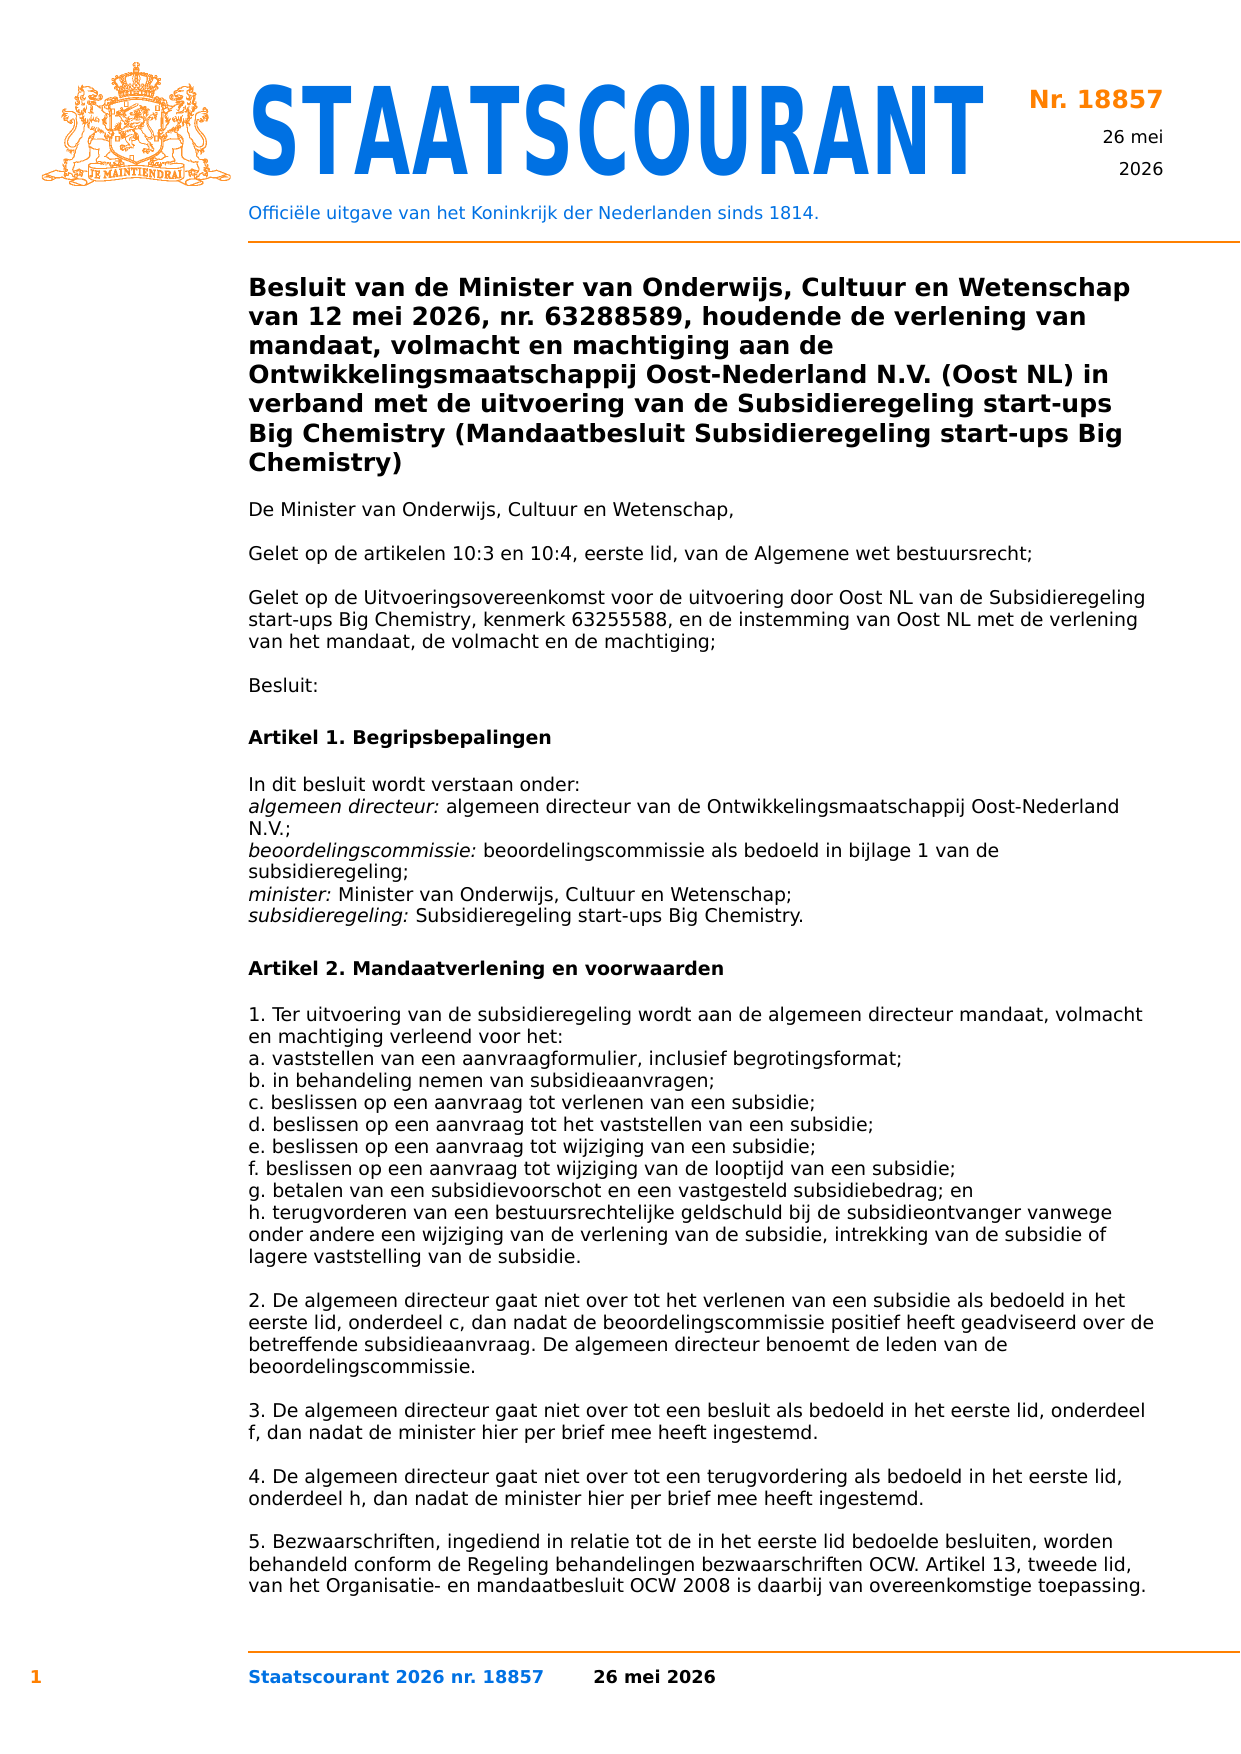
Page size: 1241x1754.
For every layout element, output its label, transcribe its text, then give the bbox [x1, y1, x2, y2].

text d. beslissen op een aanvraag tot het vaststellen van een subsidie; [248, 1114, 1163, 1136]
table_cell 2026 [998, 153, 1240, 203]
text beoordelingscommissie: beoordelingscommissie als bedoeld in bijlage 1 van de subsidieregeling; [248, 839, 1163, 883]
table_header [25, 62, 248, 241]
text minister: Minister van Onderwijs, Cultuur en Wetenschap; [248, 883, 1163, 905]
subtitle Artikel 1. Begripsbepalingen [248, 727, 1163, 748]
text b. in behandeling nemen van subsidieaanvragen; [248, 1070, 1163, 1092]
text h. terugvorderen van een bestuursrechtelijke geldschuld bij de subsidieontvanger vanwege onder andere een wijziging van de verlening van de subsidie, intrekking van de subsidie of lagere vaststelling van de subsidie. [248, 1202, 1163, 1268]
table_cell 26 mei [998, 121, 1240, 153]
text 3. De algemeen directeur gaat niet over tot een besluit als bedoeld in het eerste lid, onderdeel f, dan nadat de minister hier per brief mee heeft ingestemd. [248, 1400, 1163, 1444]
text Gelet op de artikelen 10:3 en 10:4, eerste lid, van de Algemene wet bestuursrecht; [248, 543, 1163, 565]
text f. beslissen op een aanvraag tot wijziging van de looptijd van een subsidie; [248, 1158, 1163, 1180]
text algemeen directeur: algemeen directeur van de Ontwikkelingsmaatschappij Oost-Nederland N.V.; [248, 796, 1163, 839]
text Besluit: [248, 674, 1163, 697]
table_cell Officiële uitgave van het Koninkrijk der Nederlanden sinds 1814. [248, 203, 1240, 241]
text In dit besluit wordt verstaan onder: [248, 773, 1163, 796]
text a. vaststellen van een aanvraagformulier, inclusief begrotingsformat; [248, 1048, 1163, 1070]
text c. beslissen op een aanvraag tot verlenen van een subsidie; [248, 1092, 1163, 1114]
text 2. De algemeen directeur gaat niet over tot het verlenen van een subsidie als bedoeld in het eerste lid, onderdeel c, dan nadat de beoordelingscommissie positief heeft geadviseerd over de betreffende subsidieaanvraag. De algemeen directeur benoemt de leden van de beoordelingscommissie. [248, 1290, 1163, 1378]
subtitle Artikel 2. Mandaatverlening en voorwaarden [248, 957, 1163, 979]
text g. betalen van een subsidievoorschot en een vastgesteld subsidiebedrag; en [248, 1180, 1163, 1202]
text subsidieregeling: Subsidieregeling start-ups Big Chemistry. [248, 905, 1163, 927]
table_header Nr. 18857 [998, 62, 1240, 121]
text 5. Bezwaarschriften, ingediend in relatie tot de in het eerste lid bedoelde besluiten, worden behandeld conform de Regeling behandelingen bezwaarschriften OCW. Artikel 13, tweede lid, van het Organisatie- en mandaatbesluit OCW 2008 is daarbij van overeenkomstige toepassing. [248, 1531, 1163, 1597]
table_header STAATSCOURANT [248, 62, 998, 203]
text e. beslissen op een aanvraag tot wijziging van een subsidie; [248, 1136, 1163, 1158]
text Gelet op de Uitvoeringsovereenkomst voor de uitvoering door Oost NL van de Subsidieregeling start-ups Big Chemistry, kenmerk 63255588, en de instemming van Oost NL met de verlening van het mandaat, de volmacht en de machtiging; [248, 587, 1163, 653]
text De Minister van Onderwijs, Cultuur en Wetenschap, [248, 499, 1163, 521]
text 4. De algemeen directeur gaat niet over tot een terugvordering als bedoeld in het eerste lid, onderdeel h, dan nadat de minister hier per brief mee heeft ingestemd. [248, 1466, 1163, 1509]
picture [41, 62, 231, 186]
text 1. Ter uitvoering van de subsidieregeling wordt aan de algemeen directeur mandaat, volmacht en machtiging verleend voor het: [248, 1004, 1163, 1048]
subtitle Besluit van de Minister van Onderwijs, Cultuur en Wetenschap van 12 mei 2026, nr. 63288589, houdende de verlening van mandaat, volmacht en machtiging aan de Ontwikkelingsmaatschappij Oost-Nederland N.V. (Oost NL) in verband met de uitvoering van de Subsidieregeling start-ups Big Chemistry (Mandaatbesluit Subsidieregeling start-ups Big Chemistry) [248, 273, 1163, 477]
